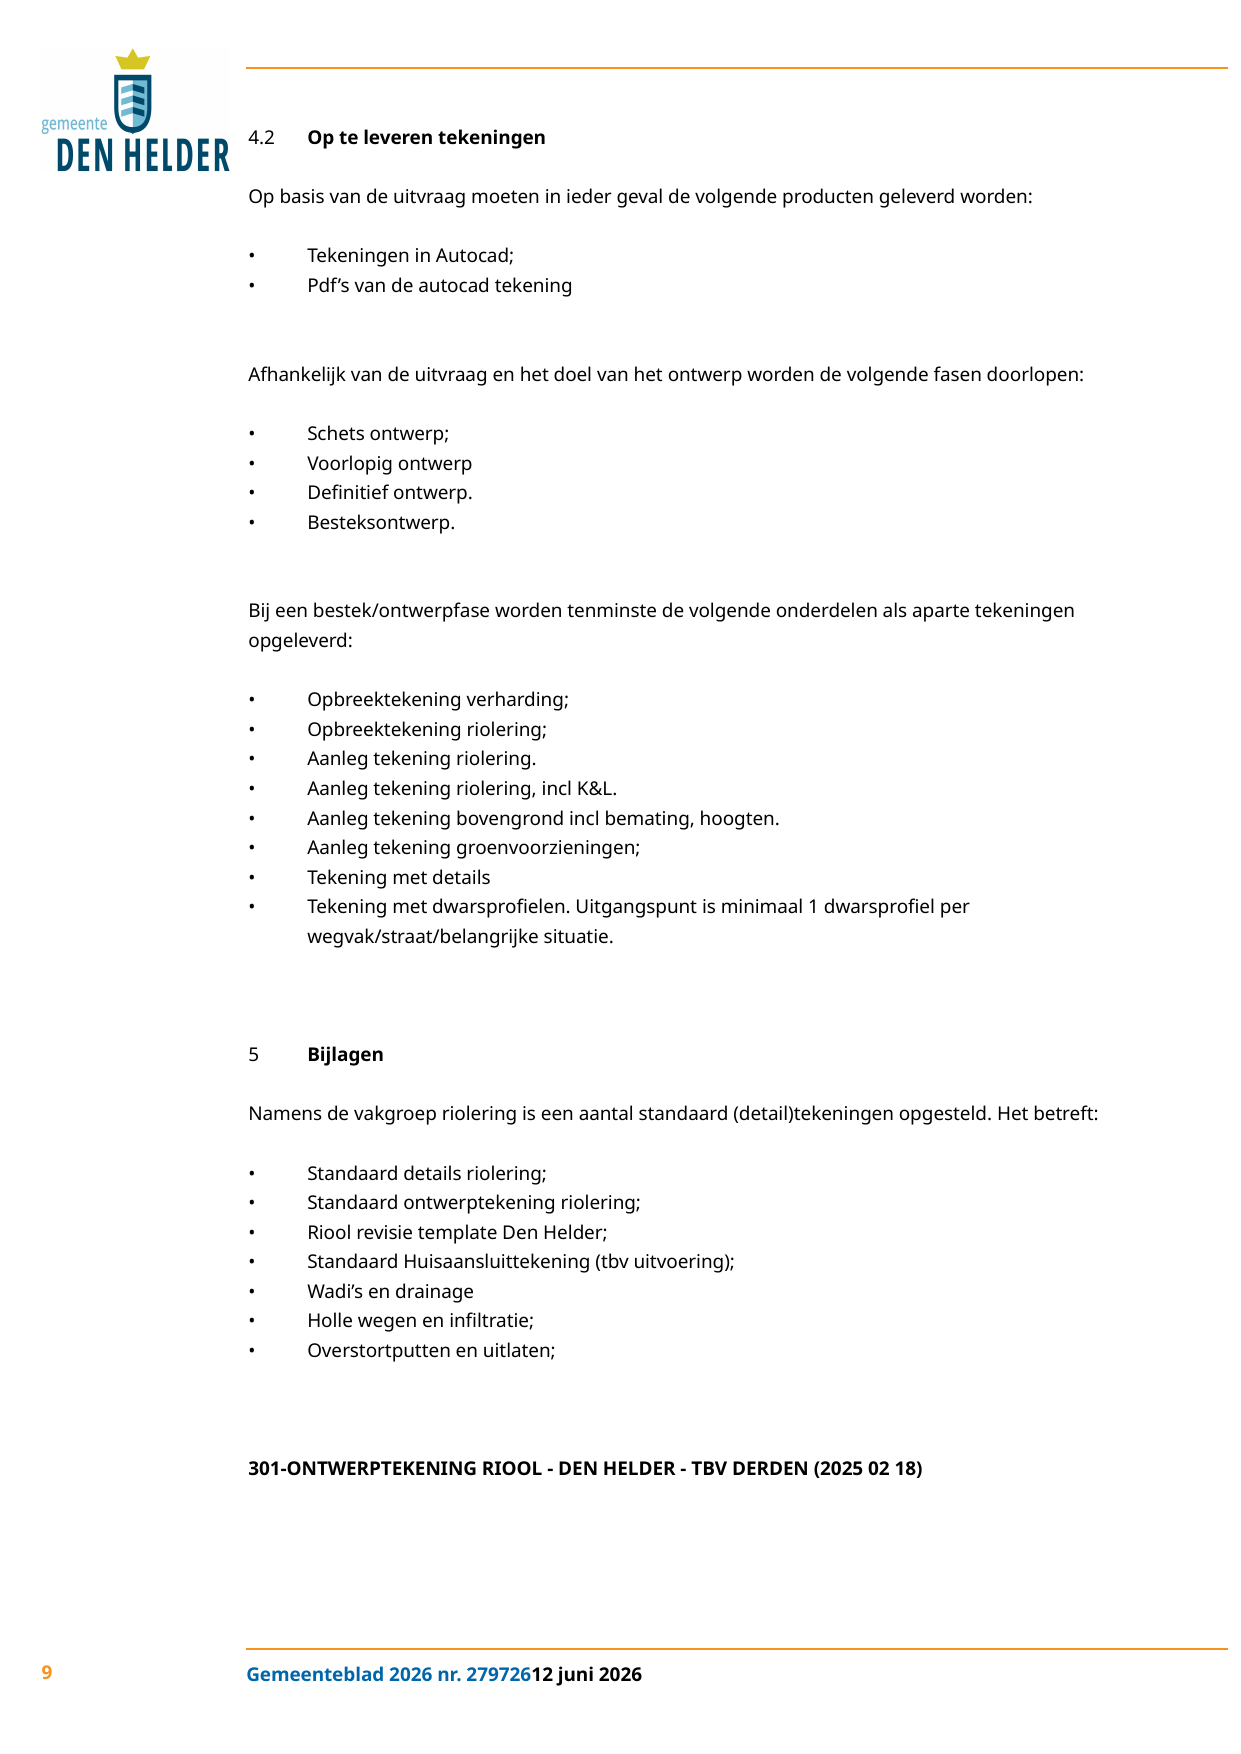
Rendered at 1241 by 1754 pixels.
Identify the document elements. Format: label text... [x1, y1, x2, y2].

list Voorlopig ontwerp [248, 450, 1152, 476]
list Tekening met details [248, 864, 1152, 890]
text Namens de vakgroep riolering is een aantal standaard (detail)tekeningen opgesteld. Het betreft: [248, 1101, 1152, 1126]
list Standaard Huisaansluittekening (tbv uitvoering); [248, 1248, 1152, 1274]
picture [130, 157, 135, 172]
list Standaard details riolering; [248, 1160, 1152, 1186]
list Riool revisie template Den Helder; [248, 1219, 1152, 1245]
list Aanleg tekening riolering. [248, 746, 1152, 771]
list Opbreektekening riolering; [248, 716, 1152, 742]
text Op basis van de uitvraag moeten in ieder geval de volgende producten geleverd worden: [248, 183, 1152, 209]
picture [41, 47, 231, 172]
list Tekeningen in Autocad; [248, 243, 1152, 268]
picture [182, 144, 187, 165]
list Pdf’s van de autocad tekening [248, 272, 1152, 298]
list Aanleg tekening bovengrond incl bemating, hoogten. [248, 805, 1152, 831]
list Wadi’s en drainage [248, 1278, 1152, 1304]
list Schets ontwerp; [248, 420, 1152, 446]
picture [100, 154, 106, 172]
text Afhankelijk van de uitvraag en het doel van het ontwerp worden de volgende fasen doorlopen: [248, 361, 1152, 387]
list Holle wegen en infiltratie; [248, 1308, 1152, 1333]
list Aanleg tekening groenvoorzieningen; [248, 834, 1152, 860]
picture [63, 144, 68, 165]
list Tekening met dwarsprofielen. Uitgangspunt is minimaal 1 dwarsprofiel per wegvak/straat/belangrijke situatie. [248, 893, 1152, 949]
text Bij een bestek/ontwerpfase worden tenminste de volgende onderdelen als aparte tekeningen opgeleverd: [248, 598, 1152, 653]
list Aanleg tekening riolering, incl K&L. [248, 775, 1152, 801]
picture [220, 160, 224, 172]
list Besteksontwerp. [248, 509, 1152, 535]
text 301-ONTWERPTEKENING RIOOL - DEN HELDER - TBV DERDEN (2025 02 18) [248, 1456, 1152, 1481]
list Standaard ontwerptekening riolering; [248, 1189, 1152, 1215]
list Bijlagen [248, 1041, 1152, 1067]
list Op te leveren tekeningen [248, 124, 1152, 150]
list Definitief ontwerp. [248, 479, 1152, 505]
list Opbreektekening verharding; [248, 686, 1152, 712]
list Overstortputten en uitlaten; [248, 1337, 1152, 1363]
